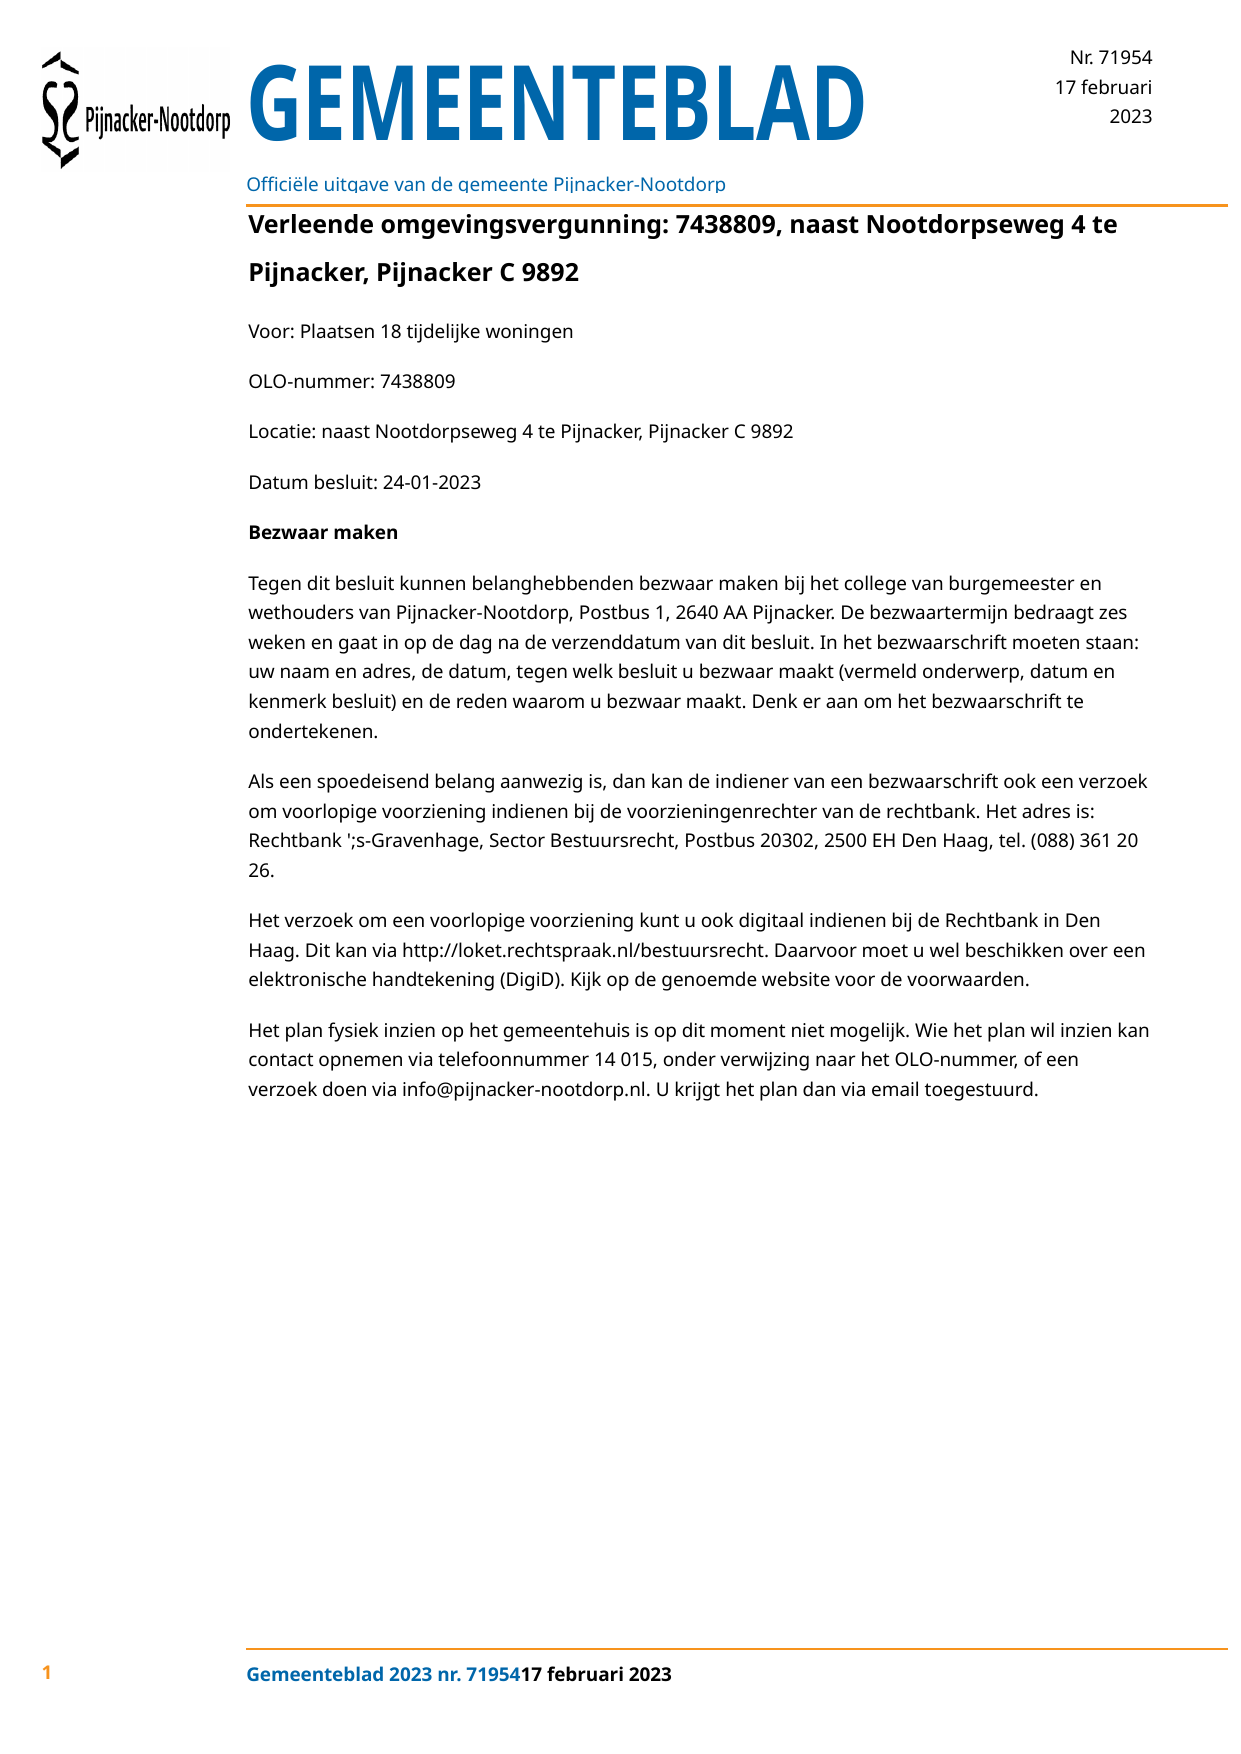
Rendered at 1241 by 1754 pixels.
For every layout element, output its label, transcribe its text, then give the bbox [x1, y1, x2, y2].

text Het plan fysiek inzien op het gemeentehuis is op dit moment niet mogelijk. Wie het plan wil inzien kan contact opnemen via telefoonnummer 14 015, onder verwijzing naar het OLO-nummer, of een verzoek doen via info@pijnacker-nootdorp.nl. U krijgt het plan dan via email toegestuurd. [248, 1017, 1152, 1102]
text Als een spoedeisend belang aanwezig is, dan kan de indiener van een bezwaarschrift ook een verzoek om voorlopige voorziening indienen bij de voorzieningenrechter van de rechtbank. Het adres is: Rechtbank ';s-Gravenhage, Sector Bestuursrecht, Postbus 20302, 2500 EH Den Haag, tel. (088) 361 20 26. [248, 768, 1152, 883]
text Verleende omgevingsvergunning: 7438809, naast Nootdorpseweg 4 te Pijnacker, Pijnacker C 9892 [248, 207, 1152, 288]
text Voor: Plaatsen 18 tijdelijke woningen [248, 318, 1152, 344]
picture [41, 47, 231, 172]
text Locatie: naast Nootdorpseweg 4 te Pijnacker, Pijnacker C 9892 [248, 419, 1152, 444]
text Bezwaar maken [248, 519, 1152, 545]
text Datum besluit: 24-01-2023 [248, 469, 1152, 495]
text Het verzoek om een voorlopige voorziening kunt u ook digitaal indienen bij de Rechtbank in Den Haag. Dit kan via http://loket.rechtspraak.nl/bestuursrecht. Daarvoor moet u wel beschikken over een elektronische handtekening (DigiD). Kijk op de genoemde website voor de voorwaarden. [248, 907, 1152, 992]
text OLO-nummer: 7438809 [248, 368, 1152, 394]
text Tegen dit besluit kunnen belanghebbenden bezwaar maken bij het college van burgemeester en wethouders van Pijnacker-Nootdorp, Postbus 1, 2640 AA Pijnacker. De bezwaartermijn bedraagt zes weken en gaat in op de dag na de verzenddatum van dit besluit. In het bezwaarschrift moeten staan: uw naam en adres, de datum, tegen welk besluit u bezwaar maakt (vermeld onderwerp, datum en kenmerk besluit) en de reden waarom u bezwaar maakt. Denk er aan om het bezwaarschrift te ondertekenen. [248, 570, 1152, 744]
